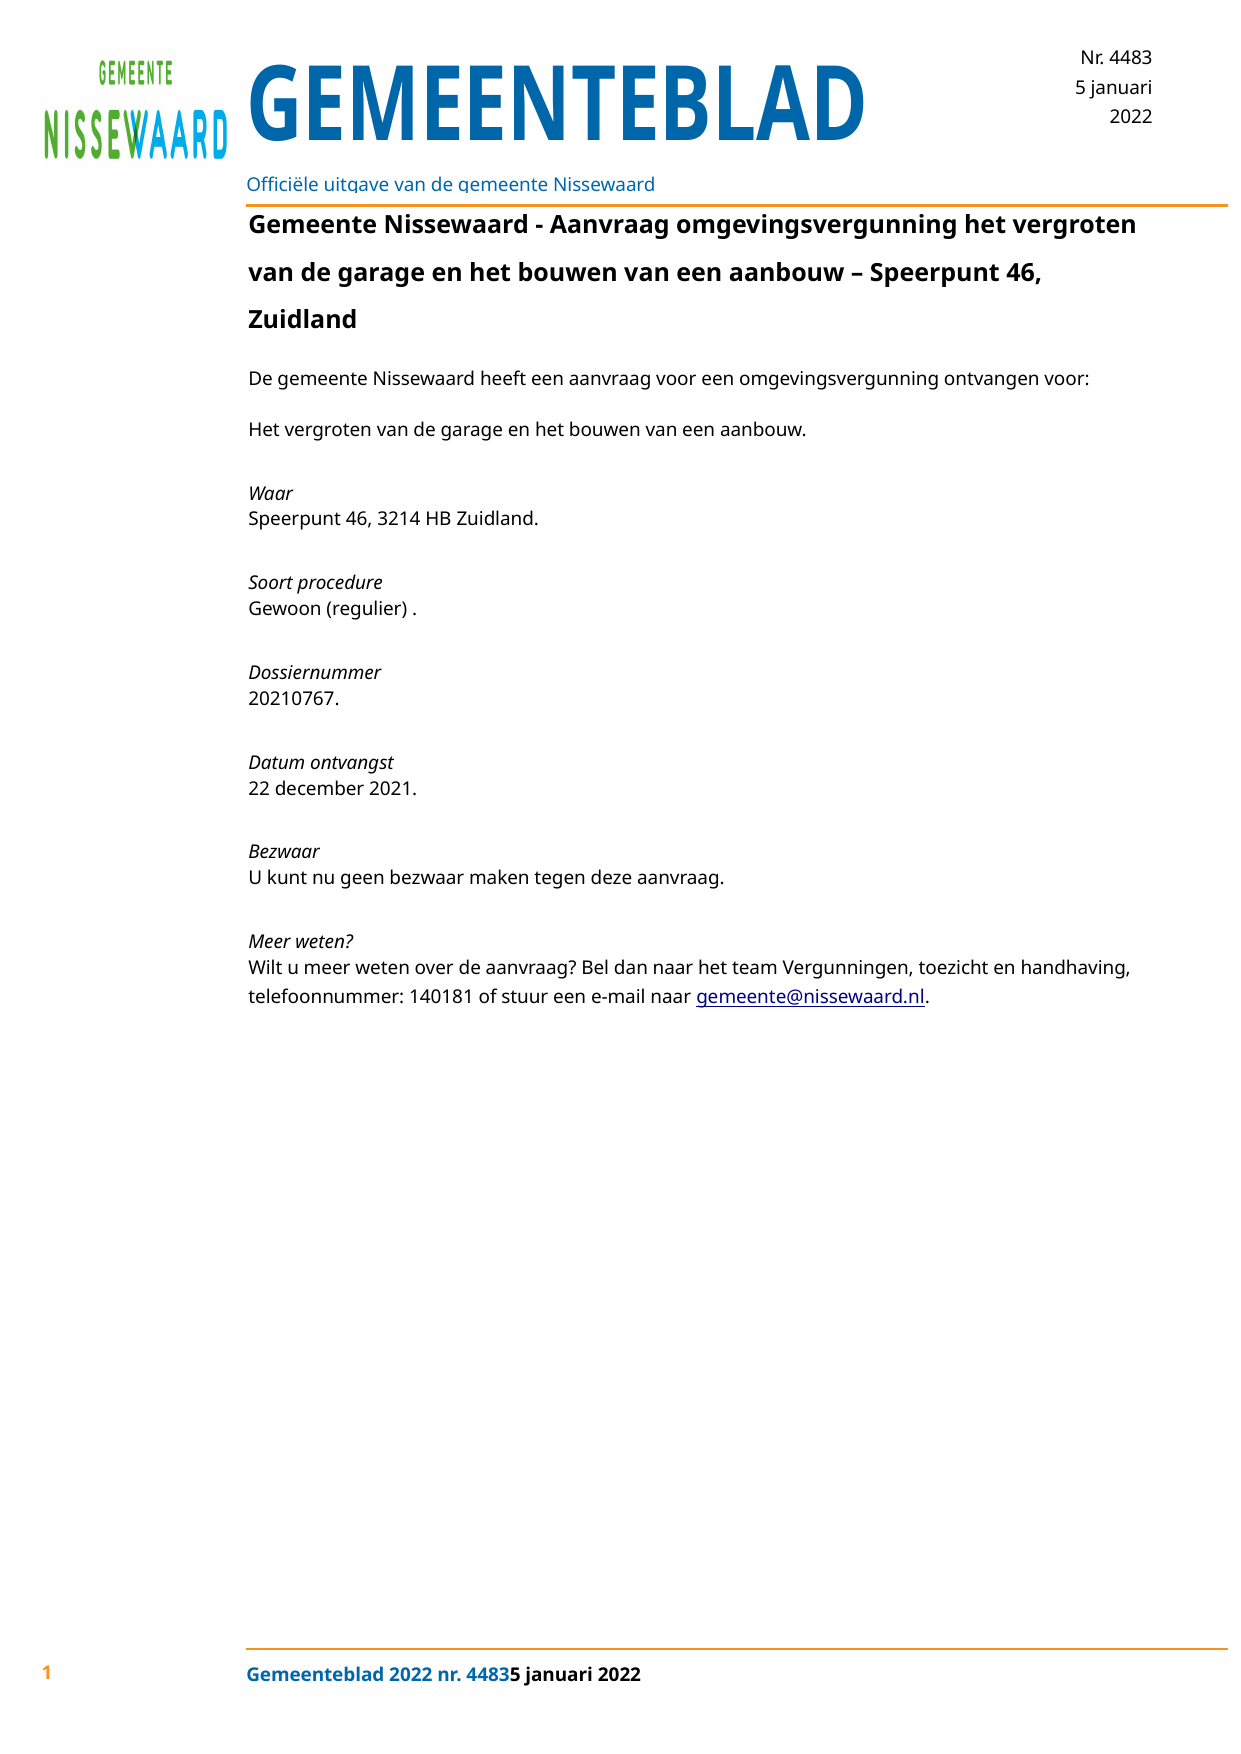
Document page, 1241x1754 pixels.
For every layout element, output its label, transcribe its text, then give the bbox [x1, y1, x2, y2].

text Wilt u meer weten over de aanvraag? Bel dan naar het team Vergunningen, toezicht en handhaving, telefoonnummer: 140181 of stuur een e-mail naar gemeente@nissewaard.nl. [248, 954, 1152, 1009]
text De gemeente Nissewaard heeft een aanvraag voor een omgevingsvergunning ontvangen voor: [248, 366, 1152, 391]
text Datum ontvangst [248, 749, 1152, 775]
text U kunt nu geen bezwaar maken tegen deze aanvraag. [248, 864, 1152, 890]
picture [41, 47, 231, 172]
text Soort procedure [248, 569, 1152, 595]
text 22 december 2021. [248, 775, 1152, 800]
text Het vergroten van de garage en het bouwen van een aanbouw. [248, 416, 1152, 442]
text 20210767. [248, 685, 1152, 711]
text Gemeente Nissewaard - Aanvraag omgevingsvergunning het vergroten van de garage en het bouwen van een aanbouw – Speerpunt 46, Zuidland [248, 207, 1152, 336]
text Meer weten? [248, 928, 1152, 954]
text Bezwaar [248, 839, 1152, 864]
text Waar [248, 480, 1152, 506]
text Gewoon (regulier) . [248, 595, 1152, 621]
text Dossiernummer [248, 659, 1152, 685]
text Speerpunt 46, 3214 HB Zuidland. [248, 506, 1152, 531]
